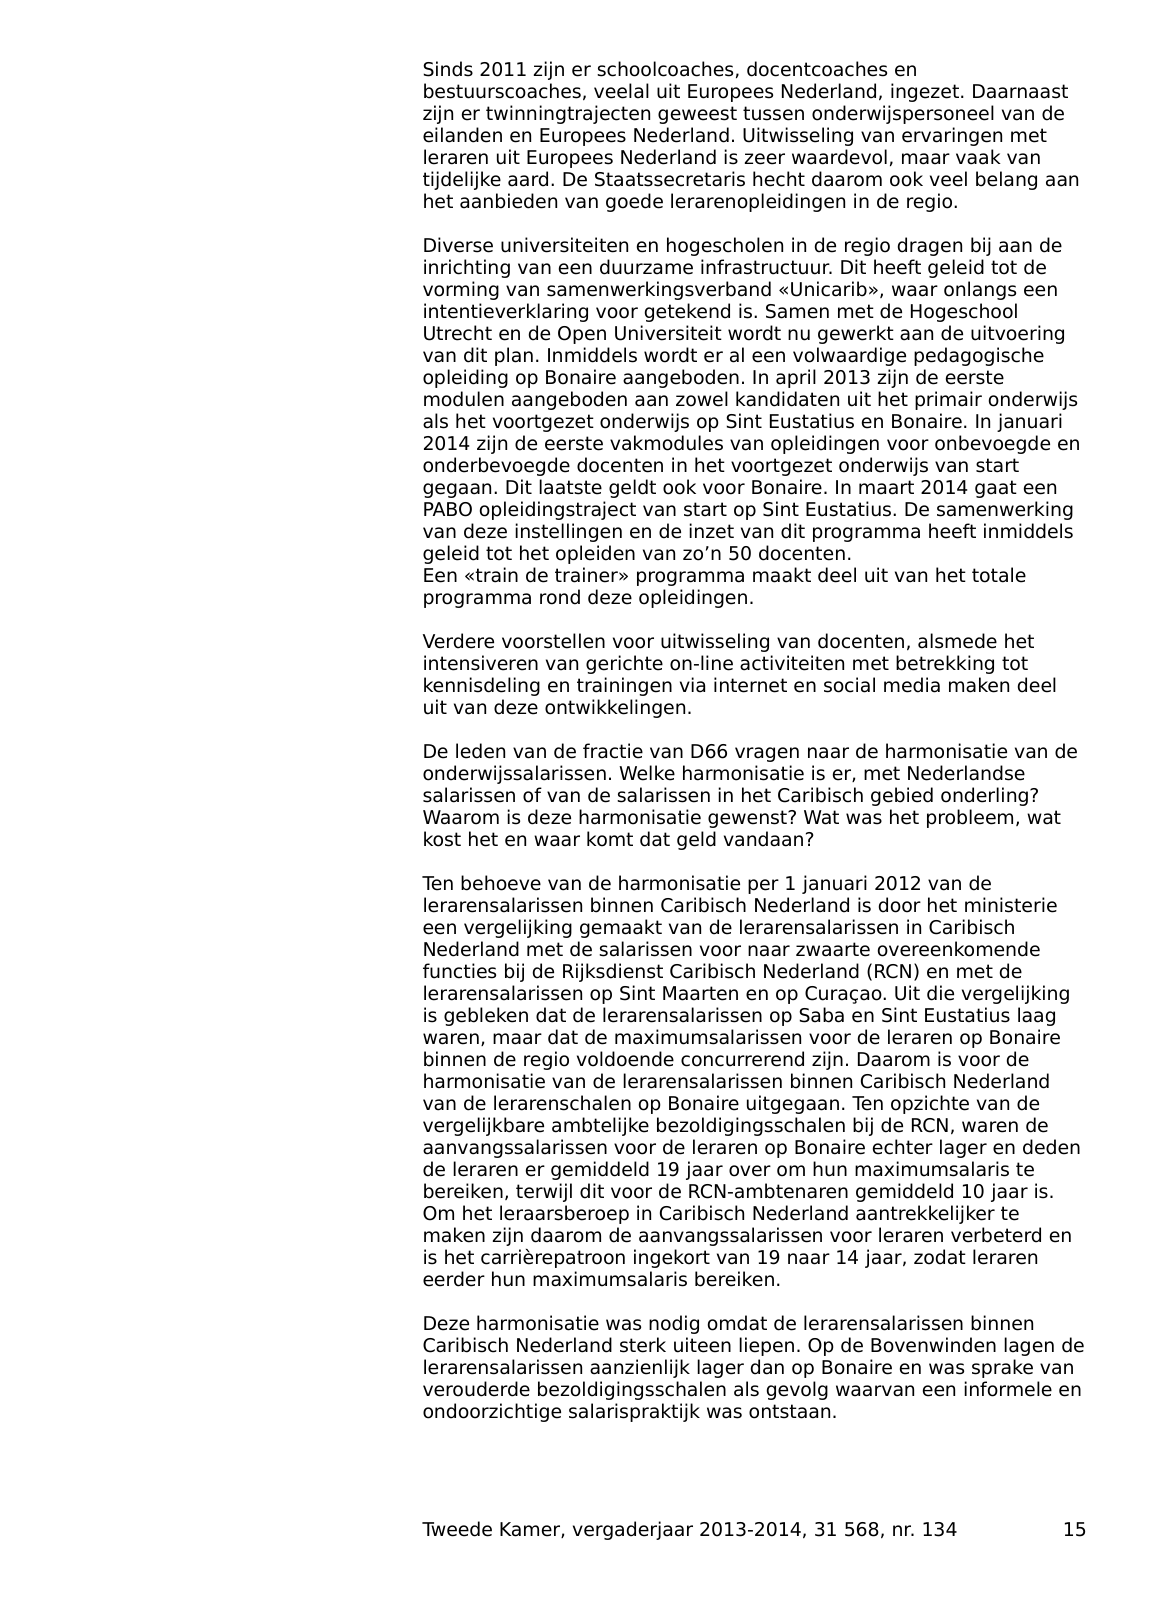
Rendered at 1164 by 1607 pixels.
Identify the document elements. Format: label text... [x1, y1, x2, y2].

text Deze harmonisatie was nodig omdat de lerarensalarissen binnen Caribisch Nederland sterk uiteen liepen. Op de Bovenwinden lagen de lerarensalarissen aanzienlijk lager dan op Bonaire en was sprake van verouderde bezoldigingsschalen als gevolg waarvan een informele en ondoorzichtige salarispraktijk was ontstaan. [422, 1313, 1087, 1423]
text Diverse universiteiten en hogescholen in de regio dragen bij aan de inrichting van een duurzame infrastructuur. Dit heeft geleid tot de vorming van samenwerkingsverband «Unicarib», waar onlangs een intentieverklaring voor getekend is. Samen met de Hogeschool Utrecht en de Open Universiteit wordt nu gewerkt aan de uitvoering van dit plan. Inmiddels wordt er al een volwaardige pedagogische opleiding op Bonaire aangeboden. In april 2013 zijn de eerste modulen aangeboden aan zowel kandidaten uit het primair onderwijs als het voortgezet onderwijs op Sint Eustatius en Bonaire. In januari 2014 zijn de eerste vakmodules van opleidingen voor onbevoegde en onderbevoegde docenten in het voortgezet onderwijs van start gegaan. Dit laatste geldt ook voor Bonaire. In maart 2014 gaat een PABO opleidingstraject van start op Sint Eustatius. De samenwerking van deze instellingen en de inzet van dit programma heeft inmiddels geleid tot het opleiden van zo’n 50 docenten. [422, 235, 1087, 565]
text Sinds 2011 zijn er schoolcoaches, docentcoaches en bestuurscoaches, veelal uit Europees Nederland, ingezet. Daarnaast zijn er twinningtrajecten geweest tussen onderwijspersoneel van de eilanden en Europees Nederland. Uitwisseling van ervaringen met leraren uit Europees Nederland is zeer waardevol, maar vaak van tijdelijke aard. De Staatssecretaris hecht daarom ook veel belang aan het aanbieden van goede lerarenopleidingen in de regio. [422, 59, 1087, 213]
text Verdere voorstellen voor uitwisseling van docenten, alsmede het intensiveren van gerichte on-line activiteiten met betrekking tot kennisdeling en trainingen via internet en social media maken deel uit van deze ontwikkelingen. [422, 631, 1087, 719]
text Ten behoeve van de harmonisatie per 1 januari 2012 van de lerarensalarissen binnen Caribisch Nederland is door het ministerie een vergelijking gemaakt van de lerarensalarissen in Caribisch Nederland met de salarissen voor naar zwaarte overeenkomende functies bij de Rijksdienst Caribisch Nederland (RCN) en met de lerarensalarissen op Sint Maarten en op Curaçao. Uit die vergelijking is gebleken dat de lerarensalarissen op Saba en Sint Eustatius laag waren, maar dat de maximumsalarissen voor de leraren op Bonaire binnen de regio voldoende concurrerend zijn. Daarom is voor de harmonisatie van de lerarensalarissen binnen Caribisch Nederland van de lerarenschalen op Bonaire uitgegaan. Ten opzichte van de vergelijkbare ambtelijke bezoldigingsschalen bij de RCN, waren de aanvangssalarissen voor de leraren op Bonaire echter lager en deden de leraren er gemiddeld 19 jaar over om hun maximumsalaris te bereiken, terwijl dit voor de RCN-ambtenaren gemiddeld 10 jaar is. Om het leraarsberoep in Caribisch Nederland aantrekkelijker te maken zijn daarom de aanvangssalarissen voor leraren verbeterd en is het carrièrepatroon ingekort van 19 naar 14 jaar, zodat leraren eerder hun maximumsalaris bereiken. [422, 873, 1087, 1291]
text De leden van de fractie van D66 vragen naar de harmonisatie van de onderwijssalarissen. Welke harmonisatie is er, met Nederlandse salarissen of van de salarissen in het Caribisch gebied onderling? Waarom is deze harmonisatie gewenst? Wat was het probleem, wat kost het en waar komt dat geld vandaan? [422, 741, 1087, 851]
text Een «train de trainer» programma maakt deel uit van het totale programma rond deze opleidingen. [422, 565, 1087, 609]
